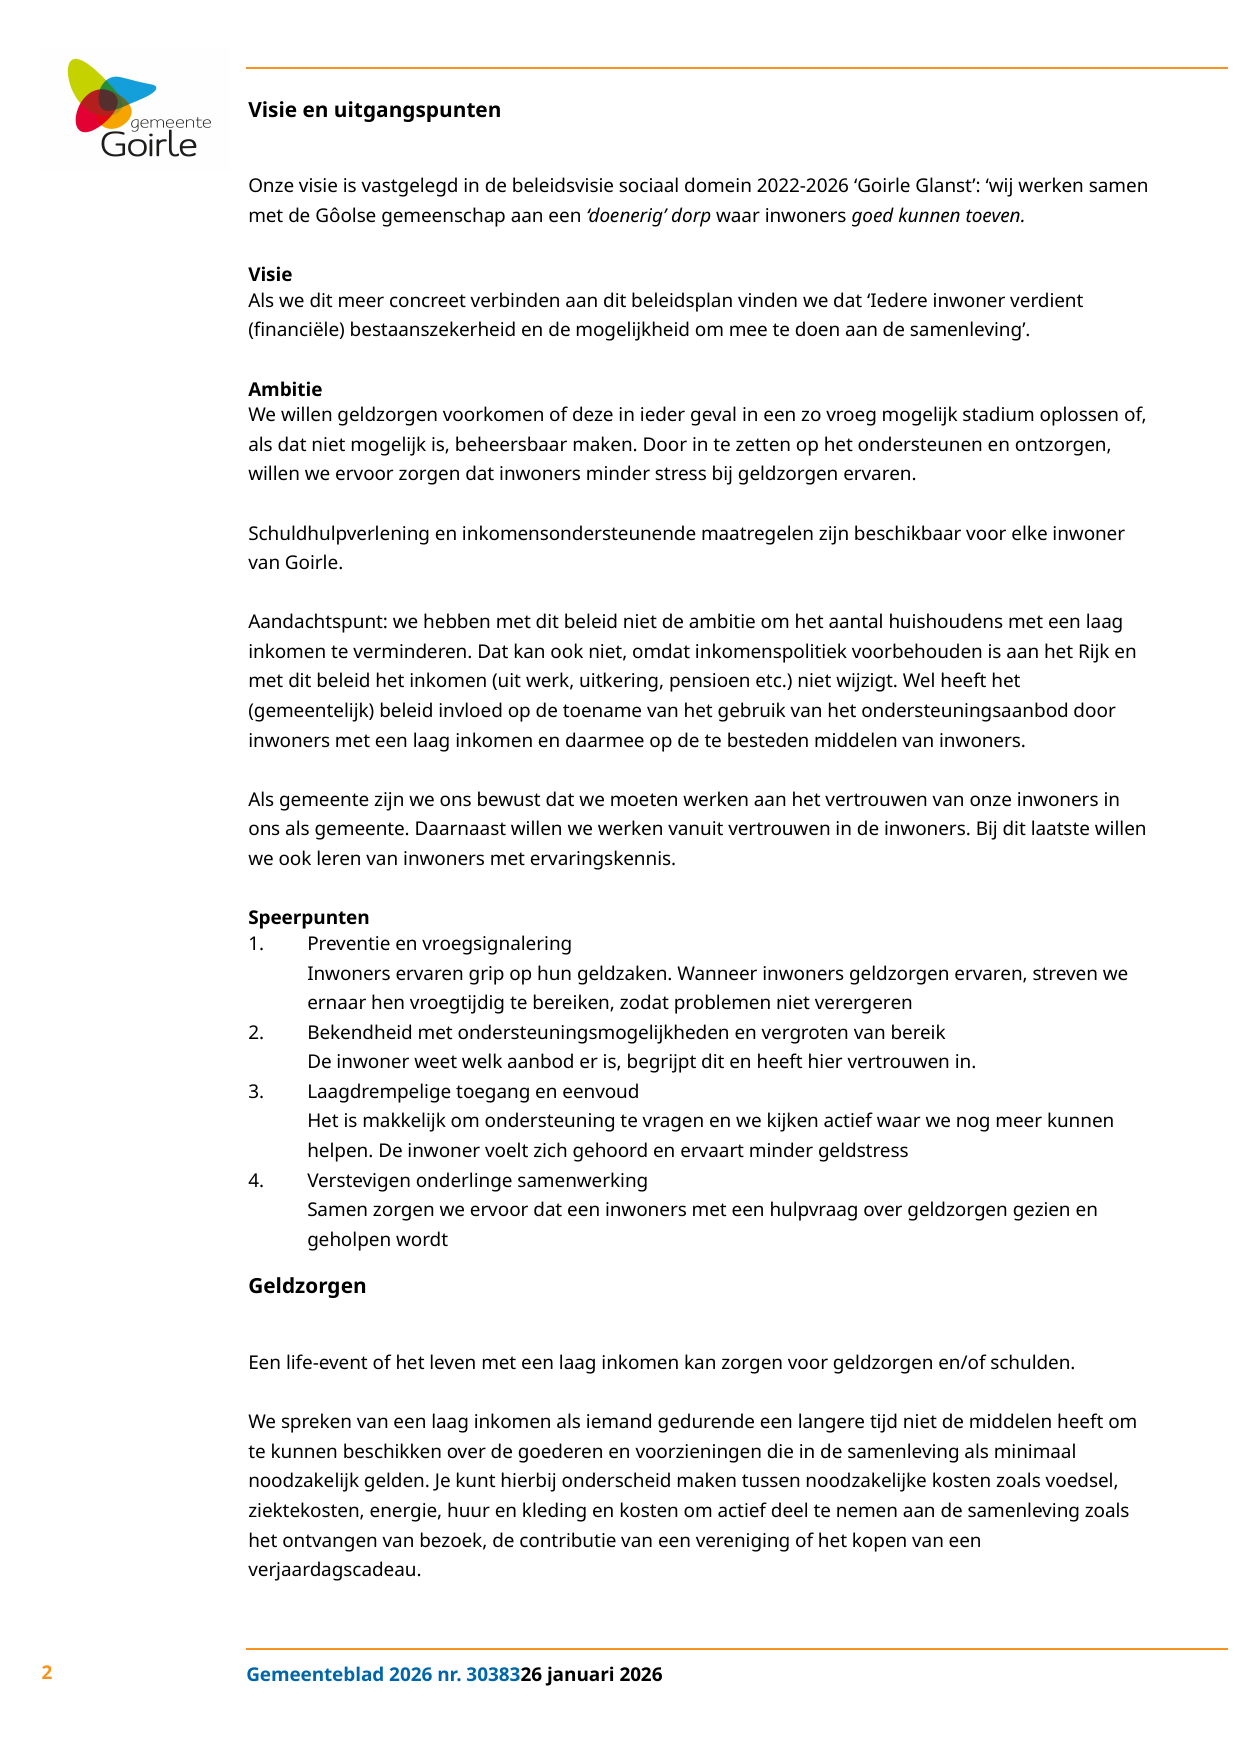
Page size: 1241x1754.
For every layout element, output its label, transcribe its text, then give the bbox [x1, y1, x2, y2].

text Een life-event of het leven met een laag inkomen kan zorgen voor geldzorgen en/of schulden. [248, 1349, 1152, 1375]
text We willen geldzorgen voorkomen of deze in ieder geval in een zo vroeg mogelijk stadium oplossen of, als dat niet mogelijk is, beheersbaar maken. Door in te zetten op het ondersteunen en ontzorgen, willen we ervoor zorgen dat inwoners minder stress bij geldzorgen ervaren. [248, 401, 1152, 486]
text Speerpunten [248, 904, 1152, 930]
list Bekendheid met ondersteuningsmogelijkheden en vergroten van bereik [248, 1019, 1152, 1044]
picture [41, 47, 231, 172]
text Als we dit meer concreet verbinden aan dit beleidsplan vinden we dat ‘Iedere inwoner verdient (financiële) bestaanszekerheid en de mogelijkheid om mee te doen aan de samenleving’. [248, 287, 1152, 342]
text Geldzorgen [248, 1272, 1152, 1300]
text We spreken van een laag inkomen als iemand gedurende een langere tijd niet de middelen heeft om te kunnen beschikken over de goederen en voorzieningen die in de samenleving als minimaal noodzakelijk gelden. Je kunt hierbij onderscheid maken tussen noodzakelijke kosten zoals voedsel, ziektekosten, energie, huur en kleding en kosten om actief deel te nemen aan de samenleving zoals het ontvangen van bezoek, de contributie van een vereniging of het kopen van een verjaardagscadeau. [248, 1408, 1152, 1582]
list Laagdrempelige toegang en eenvoud [248, 1078, 1152, 1104]
list Preventie en vroegsignalering [248, 930, 1152, 956]
list Verstevigen onderlinge samenwerking [248, 1167, 1152, 1192]
text Schuldhulpverlening en inkomensondersteunende maatregelen zijn beschikbaar voor elke inwoner van Goirle. [248, 520, 1152, 575]
text Onze visie is vastgelegd in de beleidsvisie sociaal domein 2022-2026 ‘Goirle Glanst’: ‘wij werken samen met de Gôolse gemeenschap aan een ‘doenerig’ dorp waar inwoners goed kunnen toeven. [248, 172, 1152, 228]
text Ambitie [248, 376, 1152, 401]
text Visie [248, 261, 1152, 287]
list De inwoner weet welk aanbod er is, begrijpt dit en heeft hier vertrouwen in. [248, 1048, 1152, 1074]
text Aandachtspunt: we hebben met dit beleid niet de ambitie om het aantal huishoudens met een laag inkomen te verminderen. Dat kan ook niet, omdat inkomenspolitiek voorbehouden is aan het Rijk en met dit beleid het inkomen (uit werk, uitkering, pensioen etc.) niet wijzigt. Wel heeft het (gemeentelijk) beleid invloed op de toename van het gebruik van het ondersteuningsaanbod door inwoners met een laag inkomen en daarmee op de te besteden middelen van inwoners. [248, 608, 1152, 753]
list Inwoners ervaren grip op hun geldzaken. Wanneer inwoners geldzorgen ervaren, streven we ernaar hen vroegtijdig te bereiken, zodat problemen niet verergeren [248, 960, 1152, 1015]
list Het is makkelijk om ondersteuning te vragen en we kijken actief waar we nog meer kunnen helpen. De inwoner voelt zich gehoord en ervaart minder geldstress [248, 1108, 1152, 1163]
text Als gemeente zijn we ons bewust dat we moeten werken aan het vertrouwen van onze inwoners in ons als gemeente. Daarnaast willen we werken vanuit vertrouwen in de inwoners. Bij dit laatste willen we ook leren van inwoners met ervaringskennis. [248, 786, 1152, 871]
list Samen zorgen we ervoor dat een inwoners met een hulpvraag over geldzorgen gezien en geholpen wordt [248, 1196, 1152, 1252]
text Visie en uitgangspunten [248, 95, 1152, 123]
